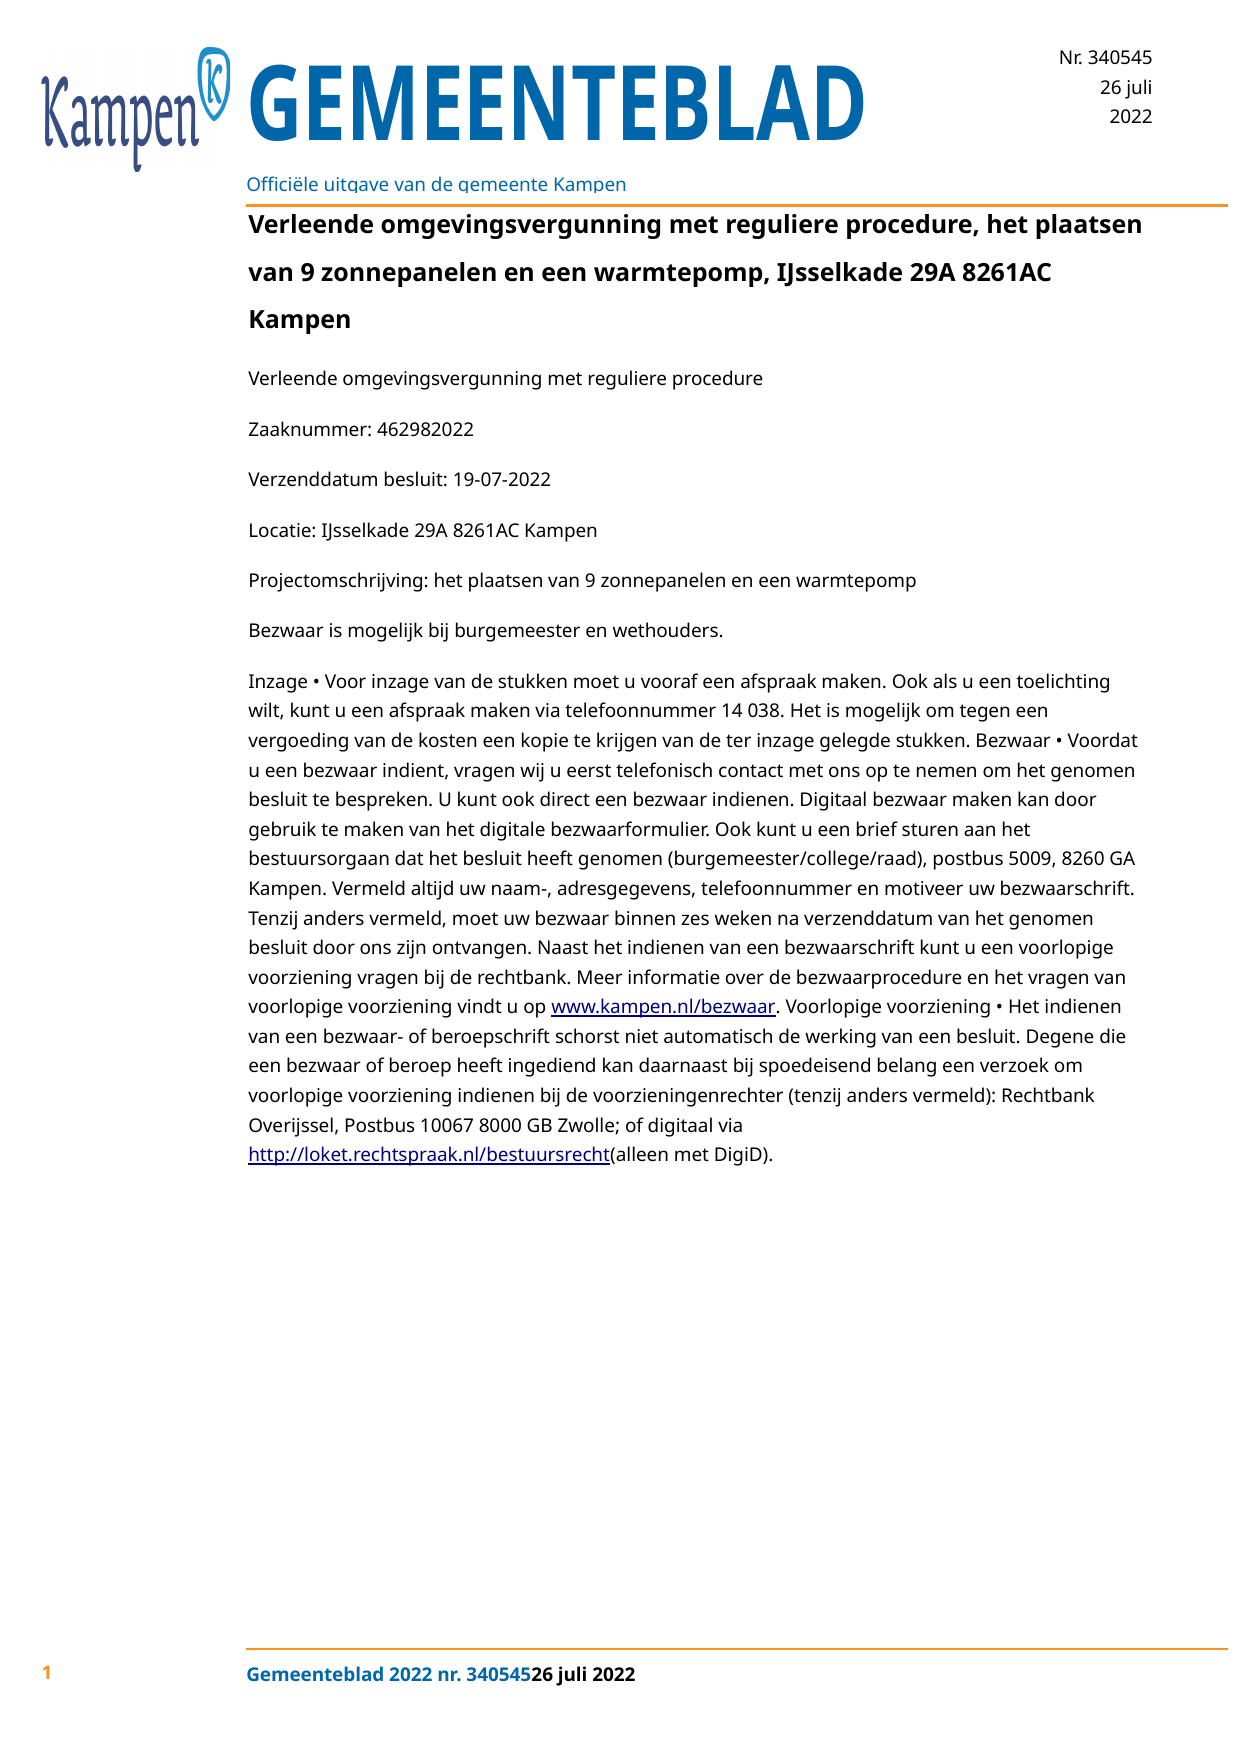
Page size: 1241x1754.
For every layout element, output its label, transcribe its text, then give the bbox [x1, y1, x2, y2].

text Inzage • Voor inzage van de stukken moet u vooraf een afspraak maken. Ook als u een toelichting wilt, kunt u een afspraak maken via telefoonnummer 14 038. Het is mogelijk om tegen een vergoeding van de kosten een kopie te krijgen van de ter inzage gelegde stukken. Bezwaar • Voordat u een bezwaar indient, vragen wij u eerst telefonisch contact met ons op te nemen om het genomen besluit te bespreken. U kunt ook direct een bezwaar indienen. Digitaal bezwaar maken kan door gebruik te maken van het digitale bezwaarformulier. Ook kunt u een brief sturen aan het bestuursorgaan dat het besluit heeft genomen (burgemeester/college/raad), postbus 5009, 8260 GA Kampen. Vermeld altijd uw naam-, adresgegevens, telefoonnummer en motiveer uw bezwaarschrift. Tenzij anders vermeld, moet uw bezwaar binnen zes weken na verzenddatum van het genomen besluit door ons zijn ontvangen. Naast het indienen van een bezwaarschrift kunt u een voorlopige voorziening vragen bij de rechtbank. Meer informatie over de bezwaarprocedure en het vragen van voorlopige voorziening vindt u op www.kampen.nl/bezwaar. Voorlopige voorziening • Het indienen van een bezwaar- of beroepschrift schorst niet automatisch de werking van een besluit. Degene die een bezwaar of beroep heeft ingediend kan daarnaast bij spoedeisend belang een verzoek om voorlopige voorziening indienen bij de voorzieningenrechter (tenzij anders vermeld): Rechtbank Overijssel, Postbus 10067 8000 GB Zwolle; of digitaal via http://loket.rechtspraak.nl/bestuursrecht(alleen met DigiD). [248, 668, 1152, 1167]
text Zaaknummer: 462982022 [248, 416, 1152, 442]
text Bezwaar is mogelijk bij burgemeester en wethouders. [248, 618, 1152, 643]
text Verzenddatum besluit: 19-07-2022 [248, 466, 1152, 492]
text Projectomschrijving: het plaatsen van 9 zonnepanelen en een warmtepomp [248, 567, 1152, 593]
text Verleende omgevingsvergunning met reguliere procedure [248, 366, 1152, 391]
text Locatie: IJsselkade 29A 8261AC Kampen [248, 517, 1152, 542]
picture [41, 47, 231, 172]
text Verleende omgevingsvergunning met reguliere procedure, het plaatsen van 9 zonnepanelen en een warmtepomp, IJsselkade 29A 8261AC Kampen [248, 207, 1152, 336]
